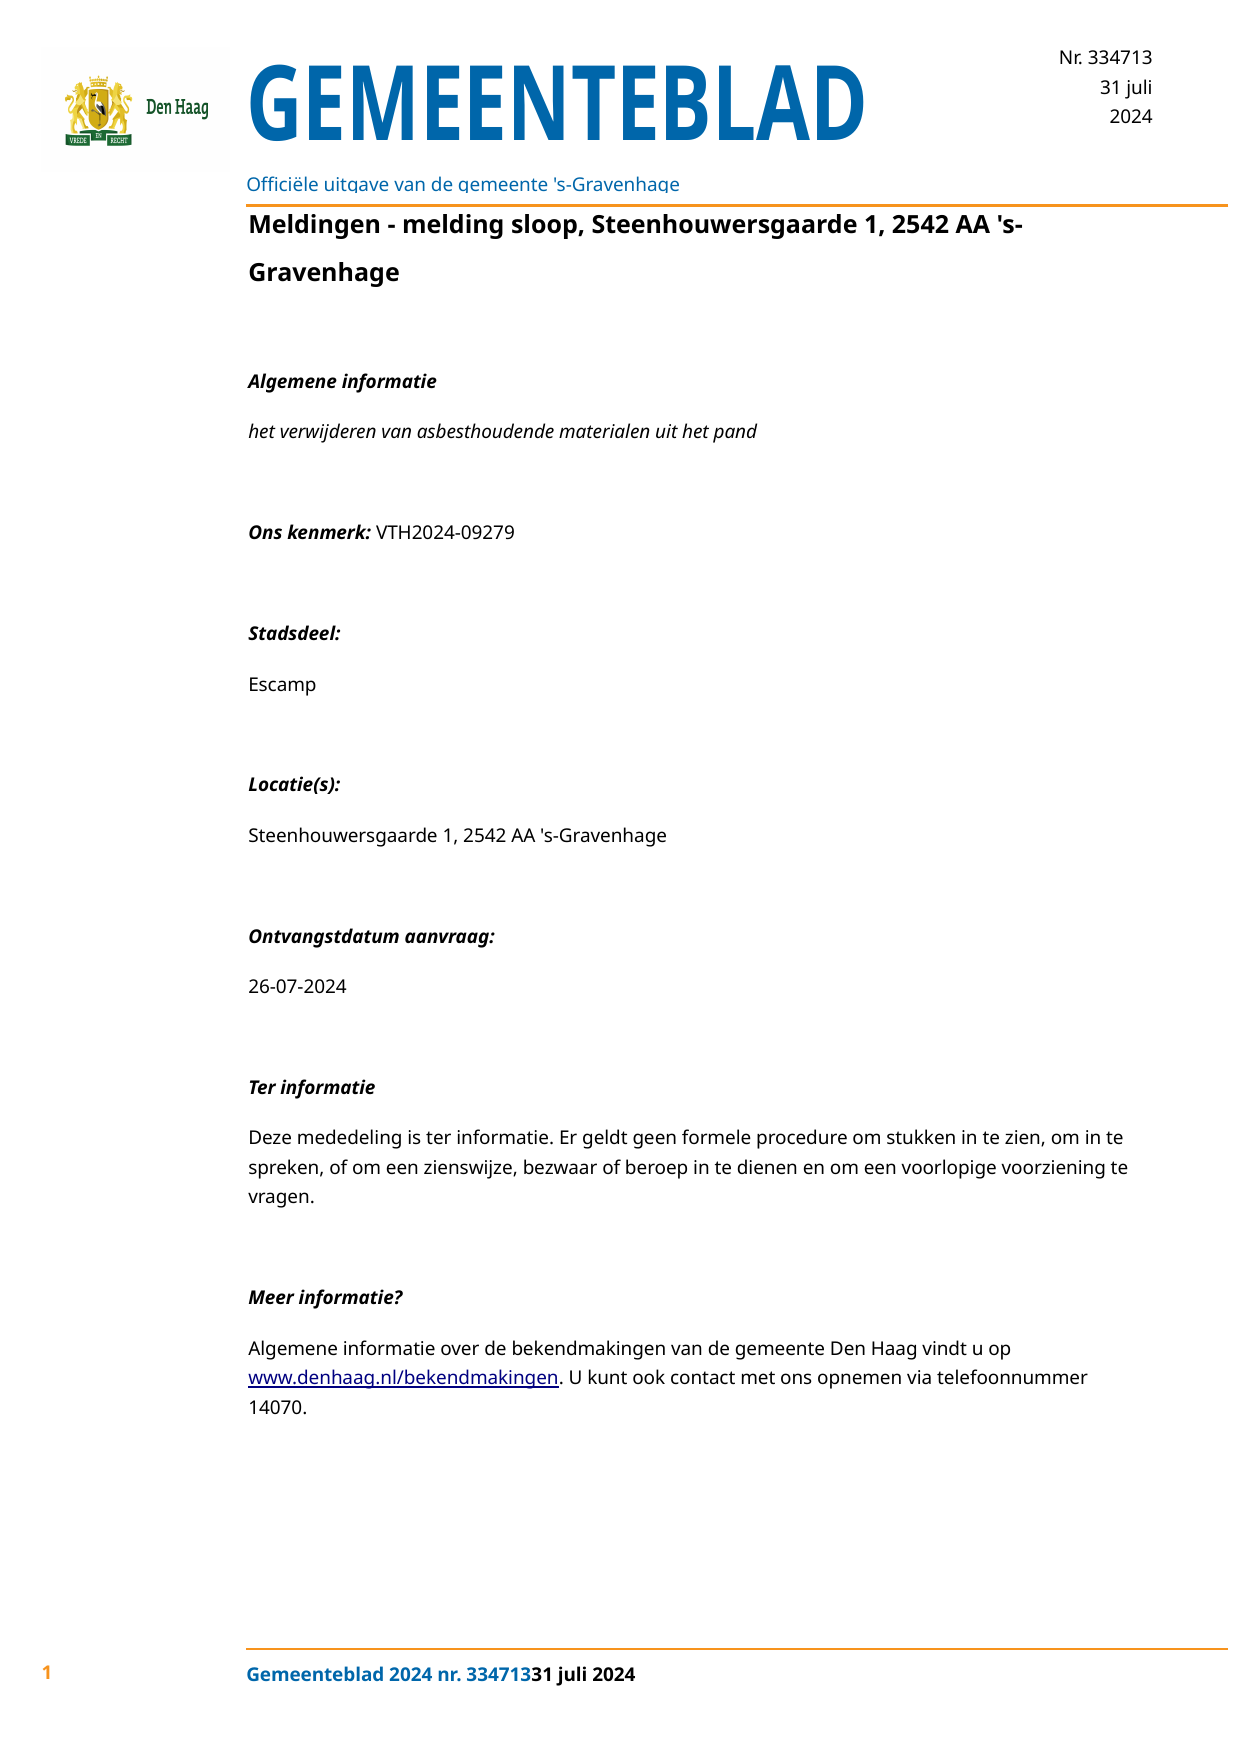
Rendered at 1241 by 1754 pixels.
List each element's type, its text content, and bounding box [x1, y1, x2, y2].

text Stadsdeel: [248, 620, 1152, 646]
text Escamp [248, 671, 1152, 697]
text Locatie(s): [248, 772, 1152, 797]
text Ons kenmerk: VTH2024-09279 [248, 519, 1152, 545]
text Meer informatie? [248, 1284, 1152, 1310]
text Algemene informatie over de bekendmakingen van de gemeente Den Haag vindt u op www.denhaag.nl/bekendmakingen. U kunt ook contact met ons opnemen via telefoonnummer 14070. [248, 1335, 1152, 1420]
picture [41, 47, 231, 172]
text Ter informatie [248, 1074, 1152, 1100]
text Meldingen - melding sloop, Steenhouwersgaarde 1, 2542 AA 's-Gravenhage [248, 207, 1152, 288]
text Steenhouwersgaarde 1, 2542 AA 's-Gravenhage [248, 822, 1152, 848]
text 26-07-2024 [248, 973, 1152, 999]
text Algemene informatie [248, 368, 1152, 394]
text Deze mededeling is ter informatie. Er geldt geen formele procedure om stukken in te zien, om in te spreken, of om een zienswijze, bezwaar of beroep in te dienen en om een voorlopige voorziening te vragen. [248, 1124, 1152, 1209]
text het verwijderen van asbesthoudende materialen uit het pand [248, 419, 1152, 444]
text Ontvangstdatum aanvraag: [248, 923, 1152, 949]
